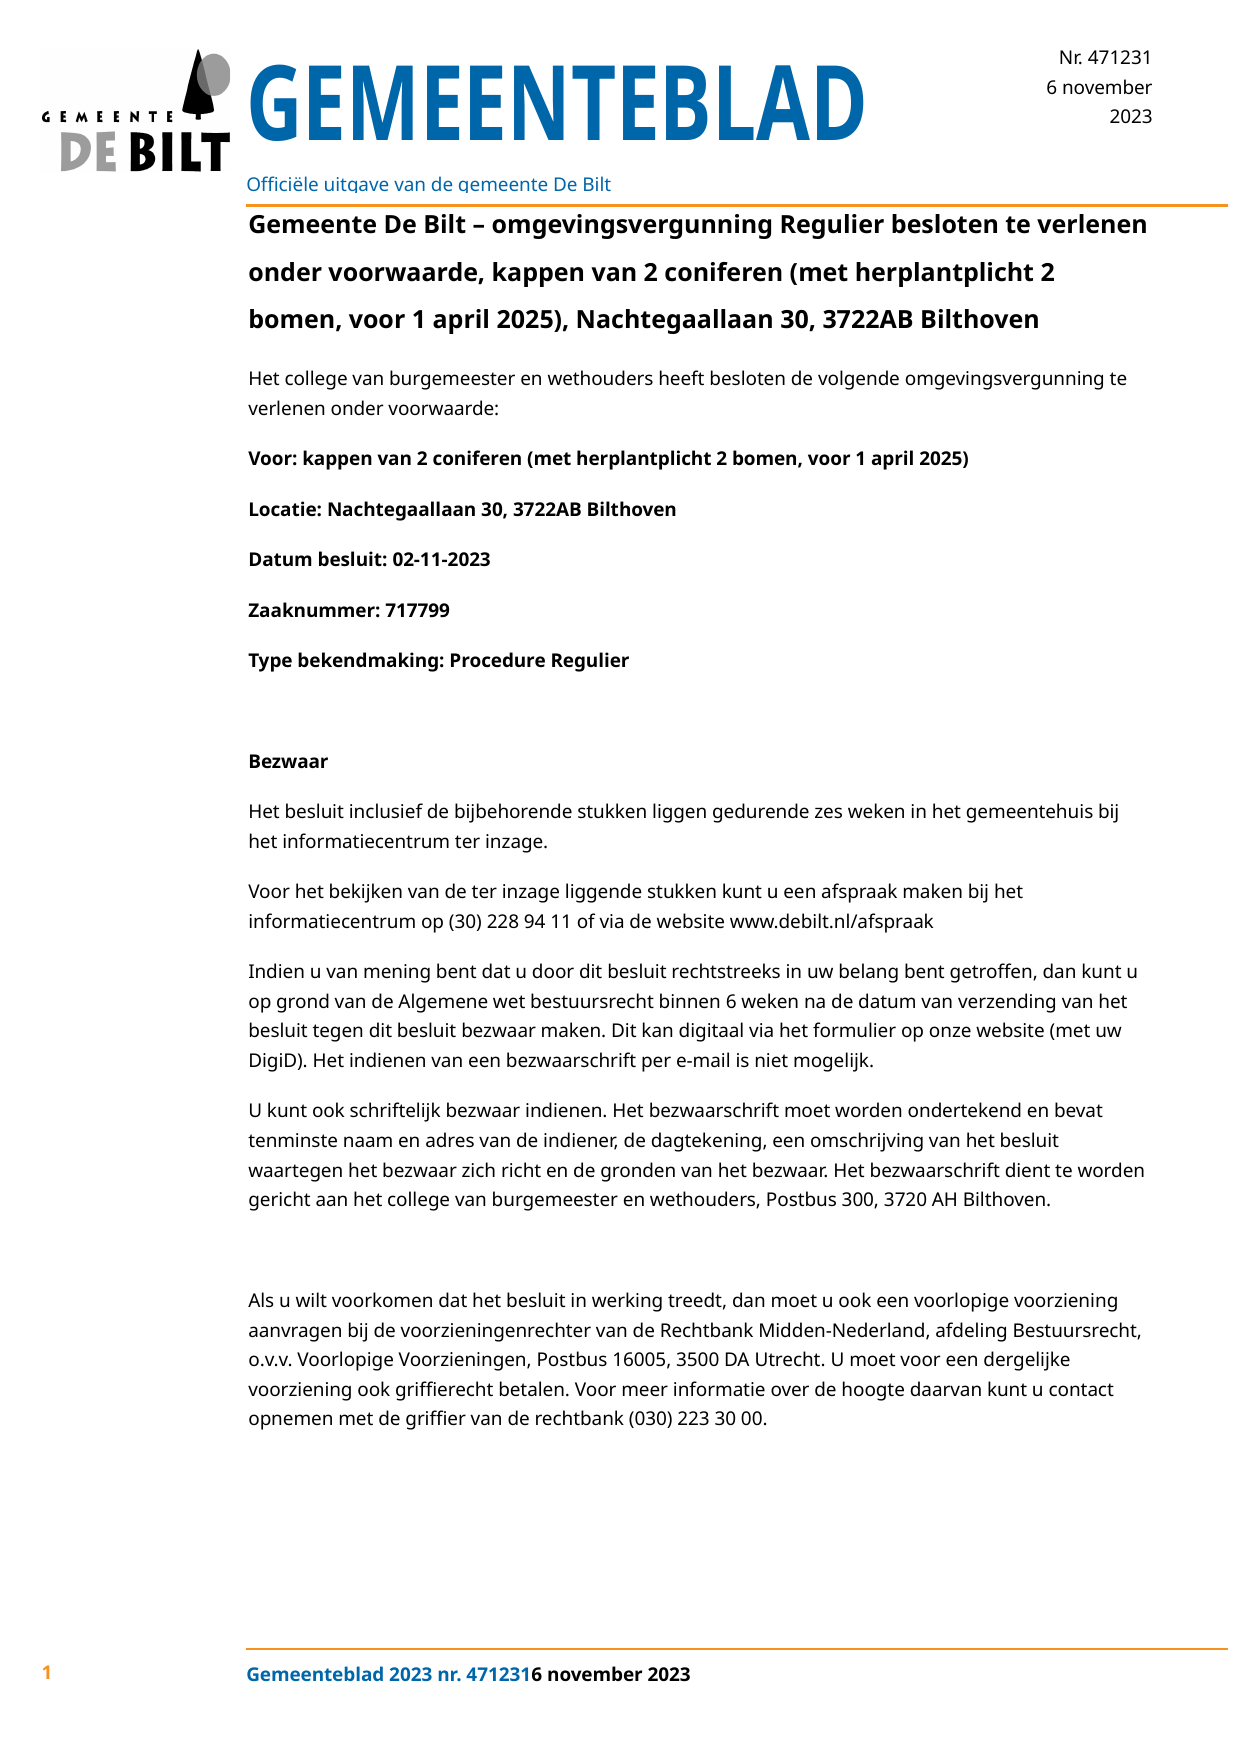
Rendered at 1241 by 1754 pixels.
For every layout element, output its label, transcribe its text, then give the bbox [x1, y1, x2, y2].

text Indien u van mening bent dat u door dit besluit rechtstreeks in uw belang bent getroffen, dan kunt u op grond van de Algemene wet bestuursrecht binnen 6 weken na de datum van verzending van het besluit tegen dit besluit bezwaar maken. Dit kan digitaal via het formulier op onze website (met uw DigiD). Het indienen van een bezwaarschrift per e-mail is niet mogelijk. [248, 958, 1152, 1073]
text Locatie: Nachtegaallaan 30, 3722AB Bilthoven [248, 496, 1152, 522]
text Voor het bekijken van de ter inzage liggende stukken kunt u een afspraak maken bij het informatiecentrum op (30) 228 94 11 of via de website www.debilt.nl/afspraak [248, 878, 1152, 934]
text Voor: kappen van 2 coniferen (met herplantplicht 2 bomen, voor 1 april 2025) [248, 446, 1152, 471]
text Het besluit inclusief de bijbehorende stukken liggen gedurende zes weken in het gemeentehuis bij het informatiecentrum ter inzage. [248, 798, 1152, 854]
text Het college van burgemeester en wethouders heeft besloten de volgende omgevingsvergunning te verlenen onder voorwaarde: [248, 366, 1152, 421]
text Datum besluit: 02-11-2023 [248, 546, 1152, 572]
text Bezwaar [248, 748, 1152, 774]
text Als u wilt voorkomen dat het besluit in werking treedt, dan moet u ook een voorlopige voorziening aanvragen bij de voorzieningenrechter van de Rechtbank Midden-Nederland, afdeling Bestuursrecht, o.v.v. Voorlopige Voorzieningen, Postbus 16005, 3500 DA Utrecht. U moet voor een dergelijke voorziening ook griffierecht betalen. Voor meer informatie over de hoogte daarvan kunt u contact opnemen met de griffier van de rechtbank (030) 223 30 00. [248, 1287, 1152, 1431]
text U kunt ook schriftelijk bezwaar indienen. Het bezwaarschrift moet worden ondertekend en bevat tenminste naam en adres van de indiener, de dagtekening, een omschrijving van het besluit waartegen het bezwaar zich richt en de gronden van het bezwaar. Het bezwaarschrift dient te worden gericht aan het college van burgemeester en wethouders, Postbus 300, 3720 AH Bilthoven. [248, 1098, 1152, 1212]
text Gemeente De Bilt – omgevingsvergunning Regulier besloten te verlenen onder voorwaarde, kappen van 2 coniferen (met herplantplicht 2 bomen, voor 1 april 2025), Nachtegaallaan 30, 3722AB Bilthoven [248, 207, 1152, 336]
text Type bekendmaking: Procedure Regulier [248, 647, 1152, 673]
text Zaaknummer: 717799 [248, 597, 1152, 622]
picture [41, 47, 231, 172]
